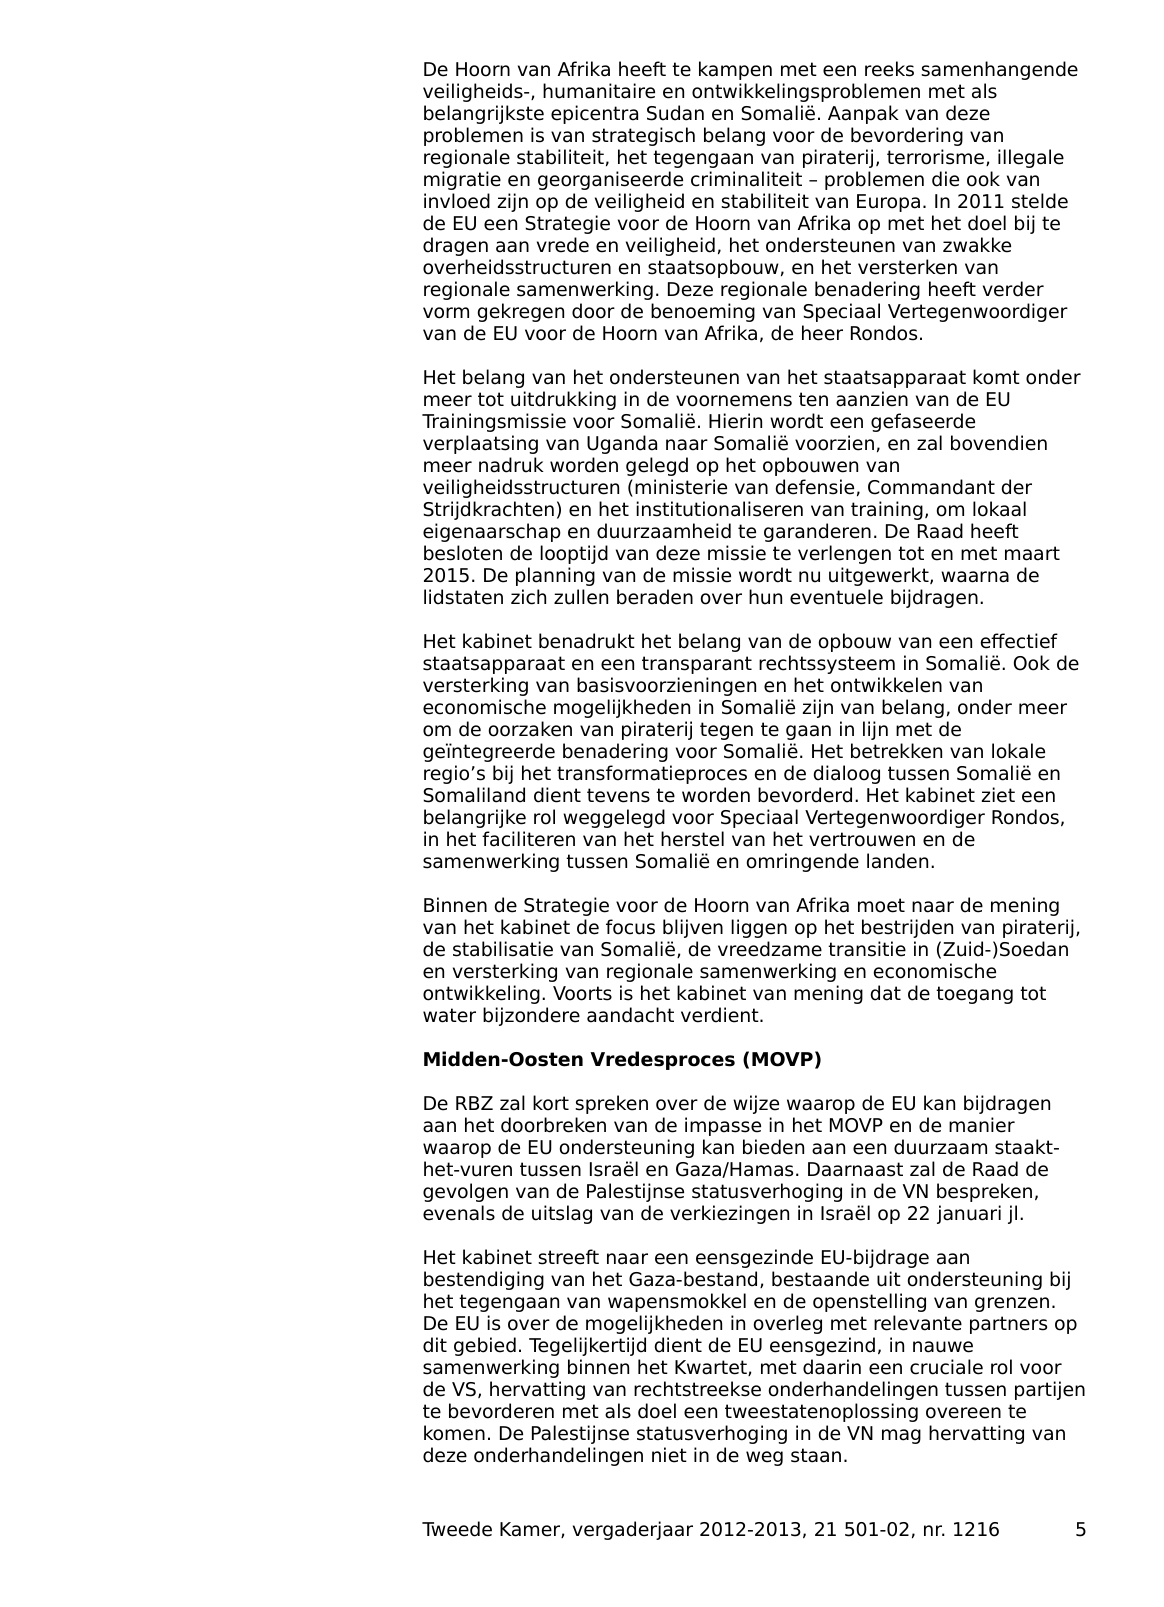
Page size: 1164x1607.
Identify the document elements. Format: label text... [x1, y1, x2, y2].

text Binnen de Strategie voor de Hoorn van Afrika moet naar de mening van het kabinet de focus blijven liggen op het bestrijden van piraterij, de stabilisatie van Somalië, de vreedzame transitie in (Zuid-)Soedan en versterking van regionale samenwerking en economische ontwikkeling. Voorts is het kabinet van mening dat de toegang tot water bijzondere aandacht verdient. [422, 895, 1087, 1027]
text De Hoorn van Afrika heeft te kampen met een reeks samenhangende veiligheids-, humanitaire en ontwikkelingsproblemen met als belangrijkste epicentra Sudan en Somalië. Aanpak van deze problemen is van strategisch belang voor de bevordering van regionale stabiliteit, het tegengaan van piraterij, terrorisme, illegale migratie en georganiseerde criminaliteit – problemen die ook van invloed zijn op de veiligheid en stabiliteit van Europa. In 2011 stelde de EU een Strategie voor de Hoorn van Afrika op met het doel bij te dragen aan vrede en veiligheid, het ondersteunen van zwakke overheidsstructuren en staatsopbouw, en het versterken van regionale samenwerking. Deze regionale benadering heeft verder vorm gekregen door de benoeming van Speciaal Vertegenwoordiger van de EU voor de Hoorn van Afrika, de heer Rondos. [422, 59, 1087, 345]
text Het kabinet streeft naar een eensgezinde EU-bijdrage aan bestendiging van het Gaza-bestand, bestaande uit ondersteuning bij het tegengaan van wapensmokkel en de openstelling van grenzen. De EU is over de mogelijkheden in overleg met relevante partners op dit gebied. Tegelijkertijd dient de EU eensgezind, in nauwe samenwerking binnen het Kwartet, met daarin een cruciale rol voor de VS, hervatting van rechtstreekse onderhandelingen tussen partijen te bevorderen met als doel een tweestatenoplossing overeen te komen. De Palestijnse statusverhoging in de VN mag hervatting van deze onderhandelingen niet in de weg staan. [422, 1247, 1087, 1467]
subtitle Midden-Oosten Vredesproces (MOVP) [422, 1049, 1087, 1071]
text Het kabinet benadrukt het belang van de opbouw van een effectief staatsapparaat en een transparant rechtssysteem in Somalië. Ook de versterking van basisvoorzieningen en het ontwikkelen van economische mogelijkheden in Somalië zijn van belang, onder meer om de oorzaken van piraterij tegen te gaan in lijn met de geïntegreerde benadering voor Somalië. Het betrekken van lokale regio’s bij het transformatieproces en de dialoog tussen Somalië en Somaliland dient tevens te worden bevorderd. Het kabinet ziet een belangrijke rol weggelegd voor Speciaal Vertegenwoordiger Rondos, in het faciliteren van het herstel van het vertrouwen en de samenwerking tussen Somalië en omringende landen. [422, 631, 1087, 873]
text Het belang van het ondersteunen van het staatsapparaat komt onder meer tot uitdrukking in de voornemens ten aanzien van de EU Trainingsmissie voor Somalië. Hierin wordt een gefaseerde verplaatsing van Uganda naar Somalië voorzien, en zal bovendien meer nadruk worden gelegd op het opbouwen van veiligheidsstructuren (ministerie van defensie, Commandant der Strijdkrachten) en het institutionaliseren van training, om lokaal eigenaarschap en duurzaamheid te garanderen. De Raad heeft besloten de looptijd van deze missie te verlengen tot en met maart 2015. De planning van de missie wordt nu uitgewerkt, waarna de lidstaten zich zullen beraden over hun eventuele bijdragen. [422, 367, 1087, 609]
text De RBZ zal kort spreken over de wijze waarop de EU kan bijdragen aan het doorbreken van de impasse in het MOVP en de manier waarop de EU ondersteuning kan bieden aan een duurzaam staakt-het-vuren tussen Israël en Gaza/Hamas. Daarnaast zal de Raad de gevolgen van de Palestijnse statusverhoging in de VN bespreken, evenals de uitslag van de verkiezingen in Israël op 22 januari jl. [422, 1093, 1087, 1225]
